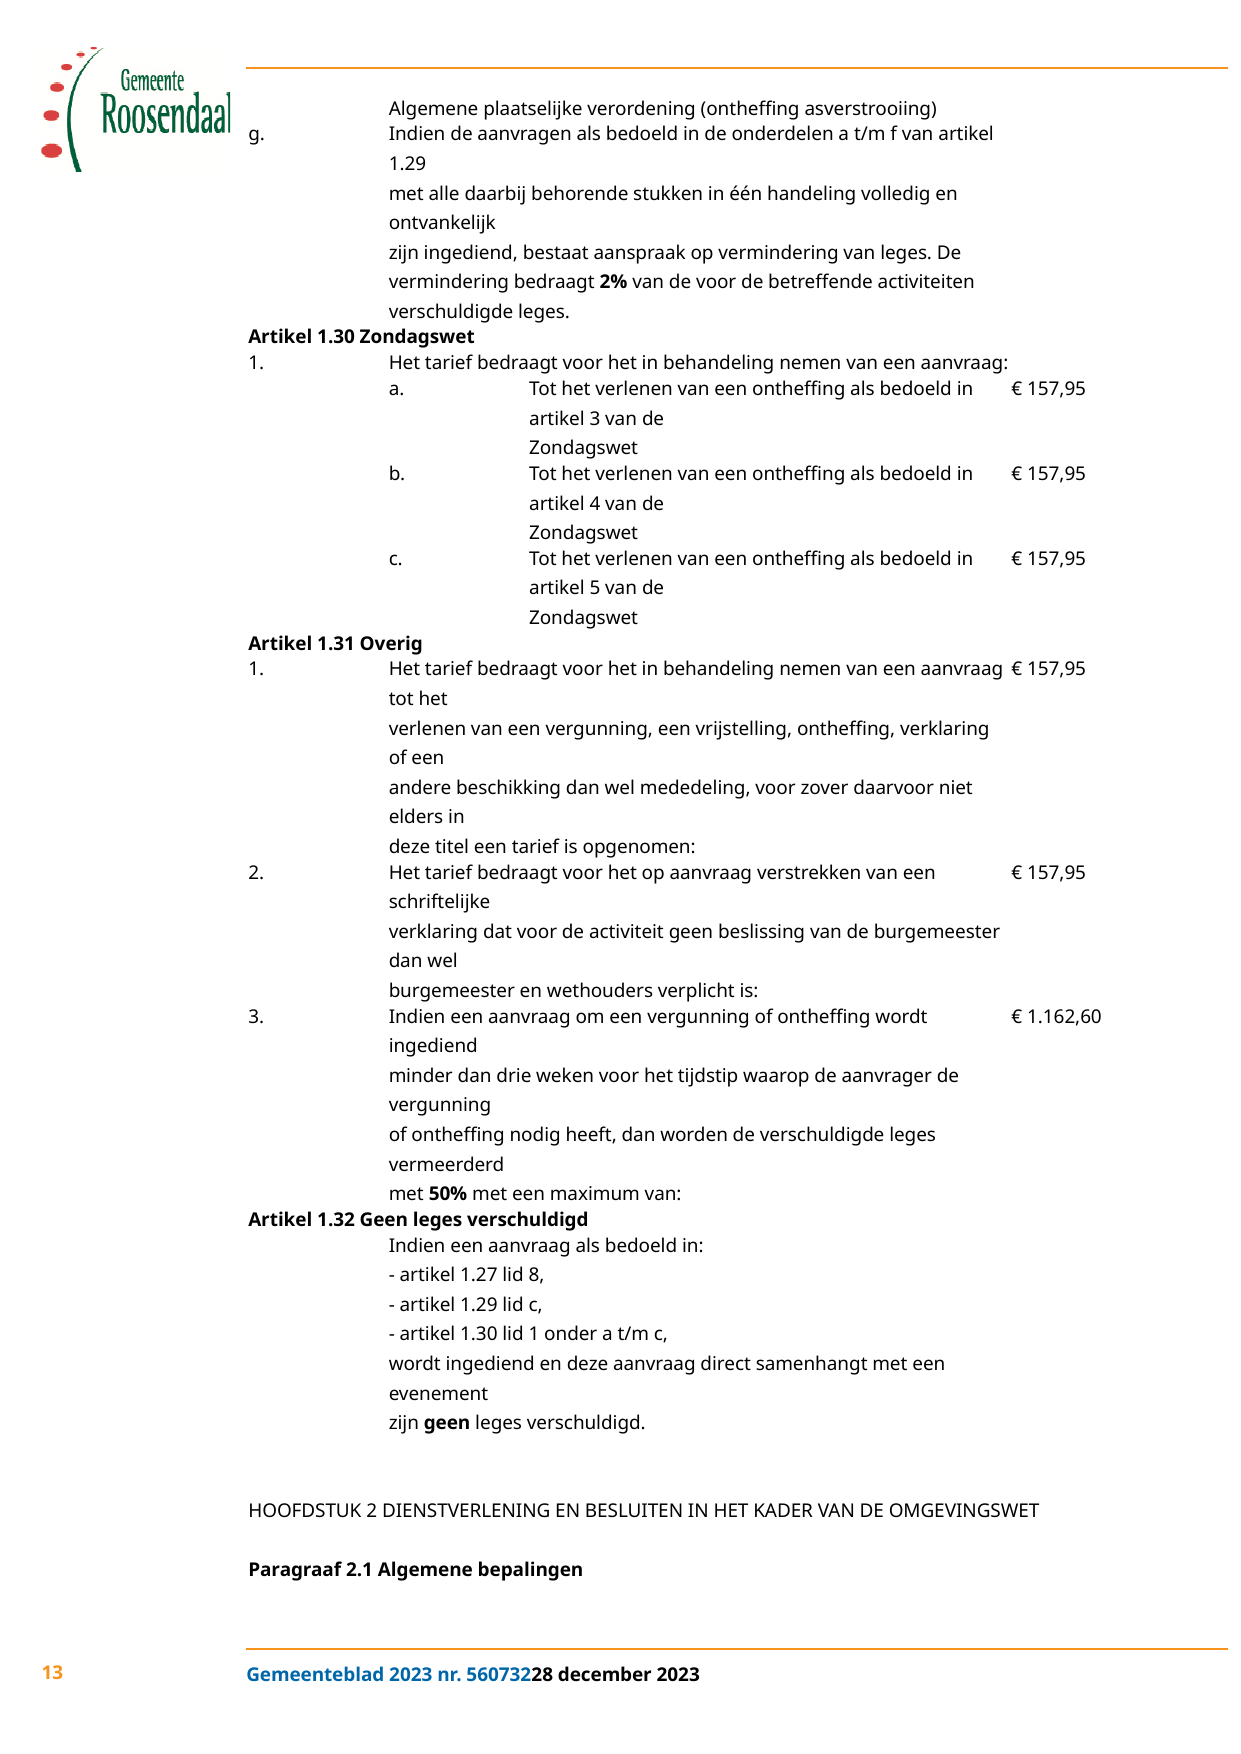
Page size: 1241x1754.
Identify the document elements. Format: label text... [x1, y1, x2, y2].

table_cell c. [389, 545, 529, 630]
table_cell [1011, 121, 1152, 324]
table_cell [248, 375, 388, 460]
table_cell Tot het verlenen van een ontheffing als bedoeld in artikel 3 van de Zondagswet [529, 375, 1011, 460]
table_cell € 157,95 [1011, 460, 1152, 545]
table_cell Artikel 1.30 Zondagswet [248, 324, 1011, 349]
table_cell [1011, 95, 1152, 121]
table_cell Algemene plaatselijke verordening (ontheffing asverstrooiing) [389, 95, 1011, 121]
table_cell € 157,95 [1011, 375, 1152, 460]
table_cell Tot het verlenen van een ontheffing als bedoeld in artikel 5 van de Zondagswet [529, 545, 1011, 630]
table_cell [1011, 630, 1152, 656]
table_cell [1011, 324, 1152, 349]
table_cell [1011, 350, 1152, 375]
table_cell a. [389, 375, 529, 460]
table_cell [248, 460, 388, 545]
table_cell € 1.162,60 [1011, 1003, 1152, 1206]
table_cell Indien de aanvragen als bedoeld in de onderdelen a t/m f van artikel 1.29 met alle daarbij behorende stukken in één handeling volledig en ontvankelijk zijn ingediend, bestaat aanspraak op vermindering van leges. De vermindering bedraagt 2% van de voor de betreffende activiteiten verschuldigde leges. [389, 121, 1011, 324]
table_cell 2. [248, 859, 388, 1003]
table_cell [1011, 1232, 1152, 1435]
table_cell Indien een aanvraag om een vergunning of ontheffing wordt ingediend minder dan drie weken voor het tijdstip waarop de aanvrager de vergunning of ontheffing nodig heeft, dan worden de verschuldigde leges vermeerderd met 50% met een maximum van: [389, 1003, 1011, 1206]
table_cell [248, 1232, 388, 1435]
table_cell [1011, 1206, 1152, 1232]
table_cell [248, 95, 388, 121]
picture [41, 47, 231, 172]
table_cell € 157,95 [1011, 656, 1152, 859]
text Paragraaf 2.1 Algemene bepalingen [248, 1557, 1152, 1582]
table_cell g. [248, 121, 388, 324]
table_cell 1. [248, 656, 388, 859]
table_cell Het tarief bedraagt voor het in behandeling nemen van een aanvraag tot het verlenen van een vergunning, een vrijstelling, ontheffing, verklaring of een andere beschikking dan wel mededeling, voor zover daarvoor niet elders in deze titel een tarief is opgenomen: [389, 656, 1011, 859]
table_cell b. [389, 460, 529, 545]
table_cell € 157,95 [1011, 545, 1152, 630]
table_cell Artikel 1.32 Geen leges verschuldigd [248, 1206, 1011, 1232]
table_cell 3. [248, 1003, 388, 1206]
table_cell 1. [248, 350, 388, 375]
table_cell Het tarief bedraagt voor het in behandeling nemen van een aanvraag: [389, 350, 1011, 375]
table_cell Tot het verlenen van een ontheffing als bedoeld in artikel 4 van de Zondagswet [529, 460, 1011, 545]
table_cell Het tarief bedraagt voor het op aanvraag verstrekken van een schriftelijke verklaring dat voor de activiteit geen beslissing van de burgemeester dan wel burgemeester en wethouders verplicht is: [389, 859, 1011, 1003]
text HOOFDSTUK 2 DIENSTVERLENING EN BESLUITEN IN HET KADER VAN DE OMGEVINGSWET [248, 1497, 1152, 1523]
table_cell € 157,95 [1011, 859, 1152, 1003]
table_cell [248, 545, 388, 630]
table_cell Indien een aanvraag als bedoeld in: - artikel 1.27 lid 8, - artikel 1.29 lid c, - artikel 1.30 lid 1 onder a t/m c, wordt ingediend en deze aanvraag direct samenhangt met een evenement zijn geen leges verschuldigd. [389, 1232, 1011, 1435]
table_cell Artikel 1.31 Overig [248, 630, 1011, 656]
